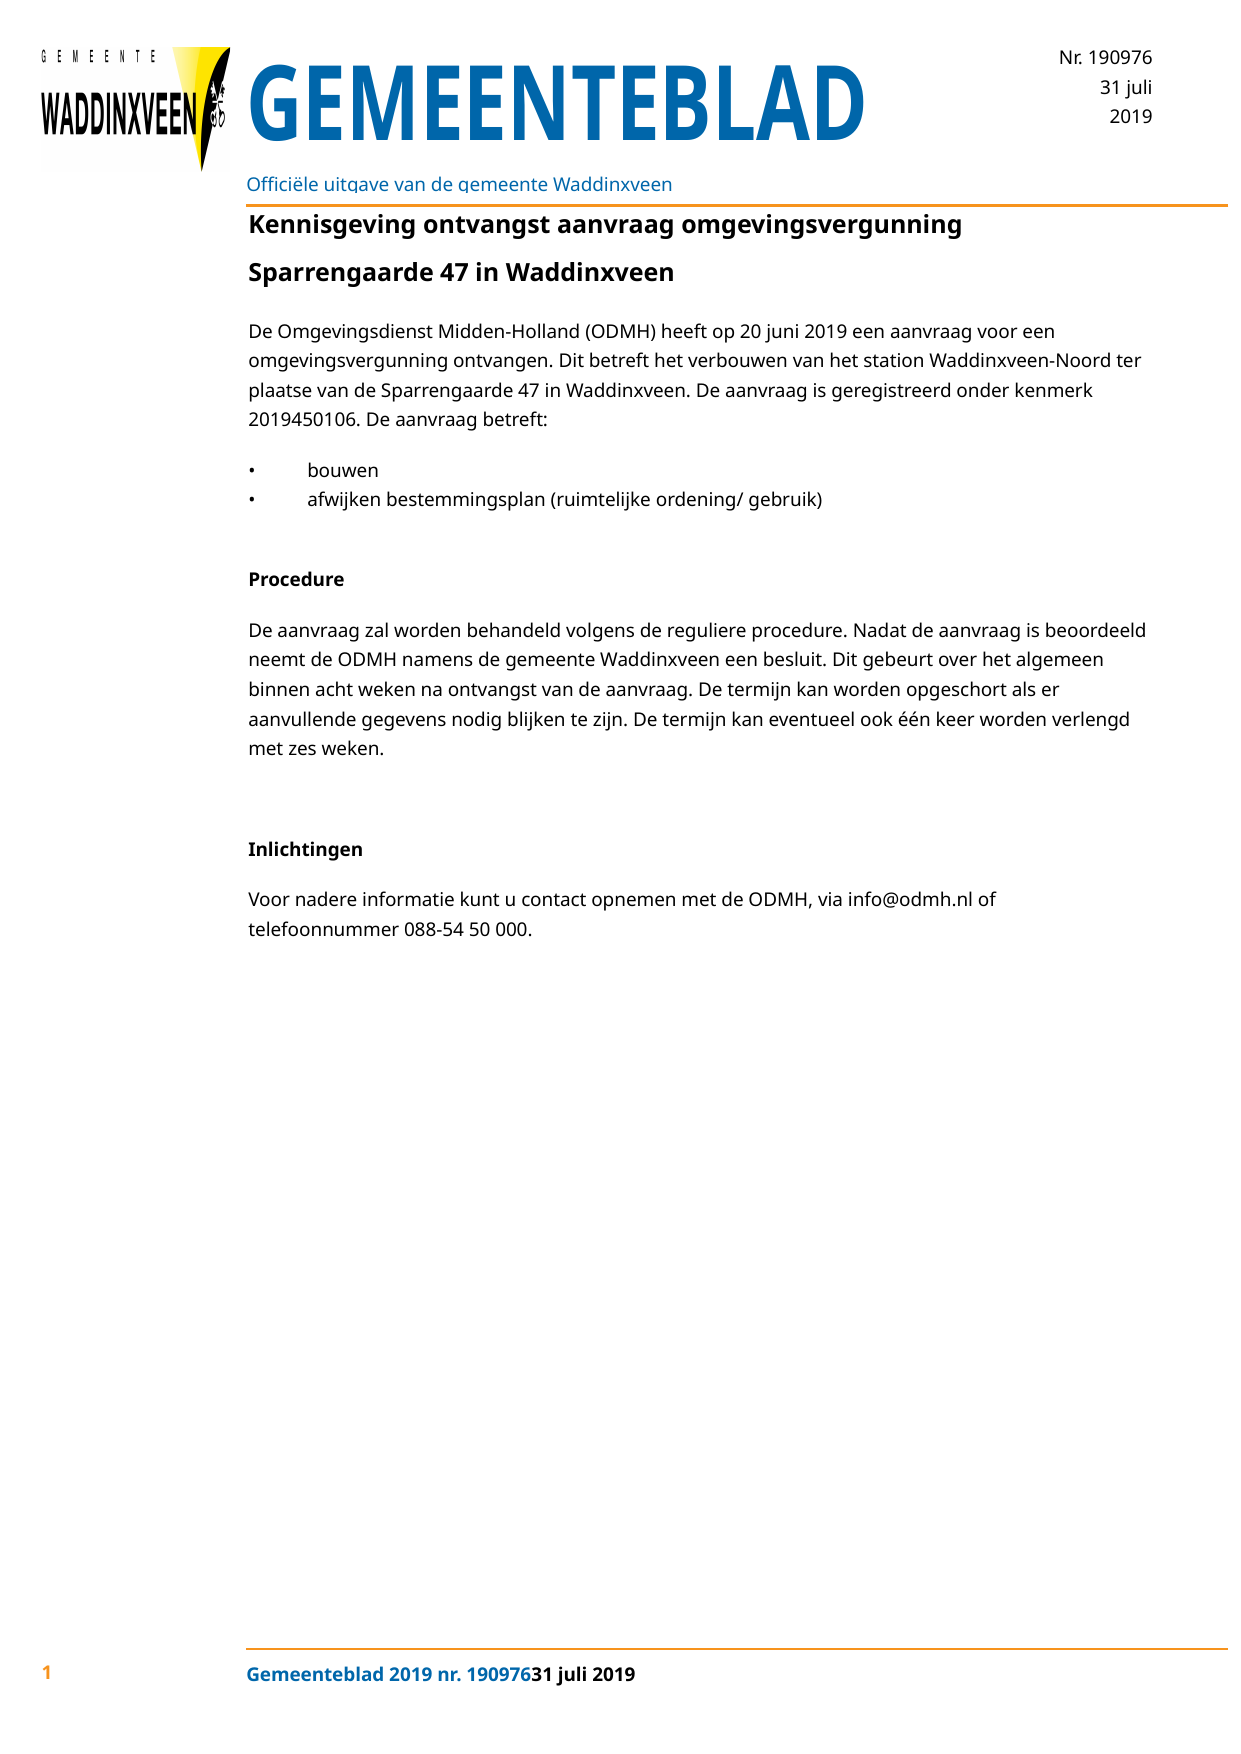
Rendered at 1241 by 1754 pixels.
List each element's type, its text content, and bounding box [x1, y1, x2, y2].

text De Omgevingsdienst Midden-Holland (ODMH) heeft op 20 juni 2019 een aanvraag voor een omgevingsvergunning ontvangen. Dit betreft het verbouwen van het station Waddinxveen-Noord ter plaatse van de Sparrengaarde 47 in Waddinxveen. De aanvraag is geregistreerd onder kenmerk 2019450106. De aanvraag betreft: [248, 318, 1152, 432]
text Procedure [248, 567, 1152, 592]
text Kennisgeving ontvangst aanvraag omgevingsvergunning Sparrengaarde 47 in Waddinxveen [248, 207, 1152, 288]
text Voor nadere informatie kunt u contact opnemen met de ODMH, via info@odmh.nl of telefoonnummer 088-54 50 000. [248, 887, 1152, 942]
list afwijken bestemmingsplan (ruimtelijke ordening/ gebruik) [248, 487, 1152, 512]
text Inlichtingen [248, 836, 1152, 862]
text De aanvraag zal worden behandeld volgens de reguliere procedure. Nadat de aanvraag is beoordeeld neemt de ODMH namens de gemeente Waddinxveen een besluit. Dit gebeurt over het algemeen binnen acht weken na ontvangst van de aanvraag. De termijn kan worden opgeschort als er aanvullende gegevens nodig blijken te zijn. De termijn kan eventueel ook één keer worden verlengd met zes weken. [248, 617, 1152, 761]
list bouwen [248, 457, 1152, 483]
picture [41, 47, 231, 172]
